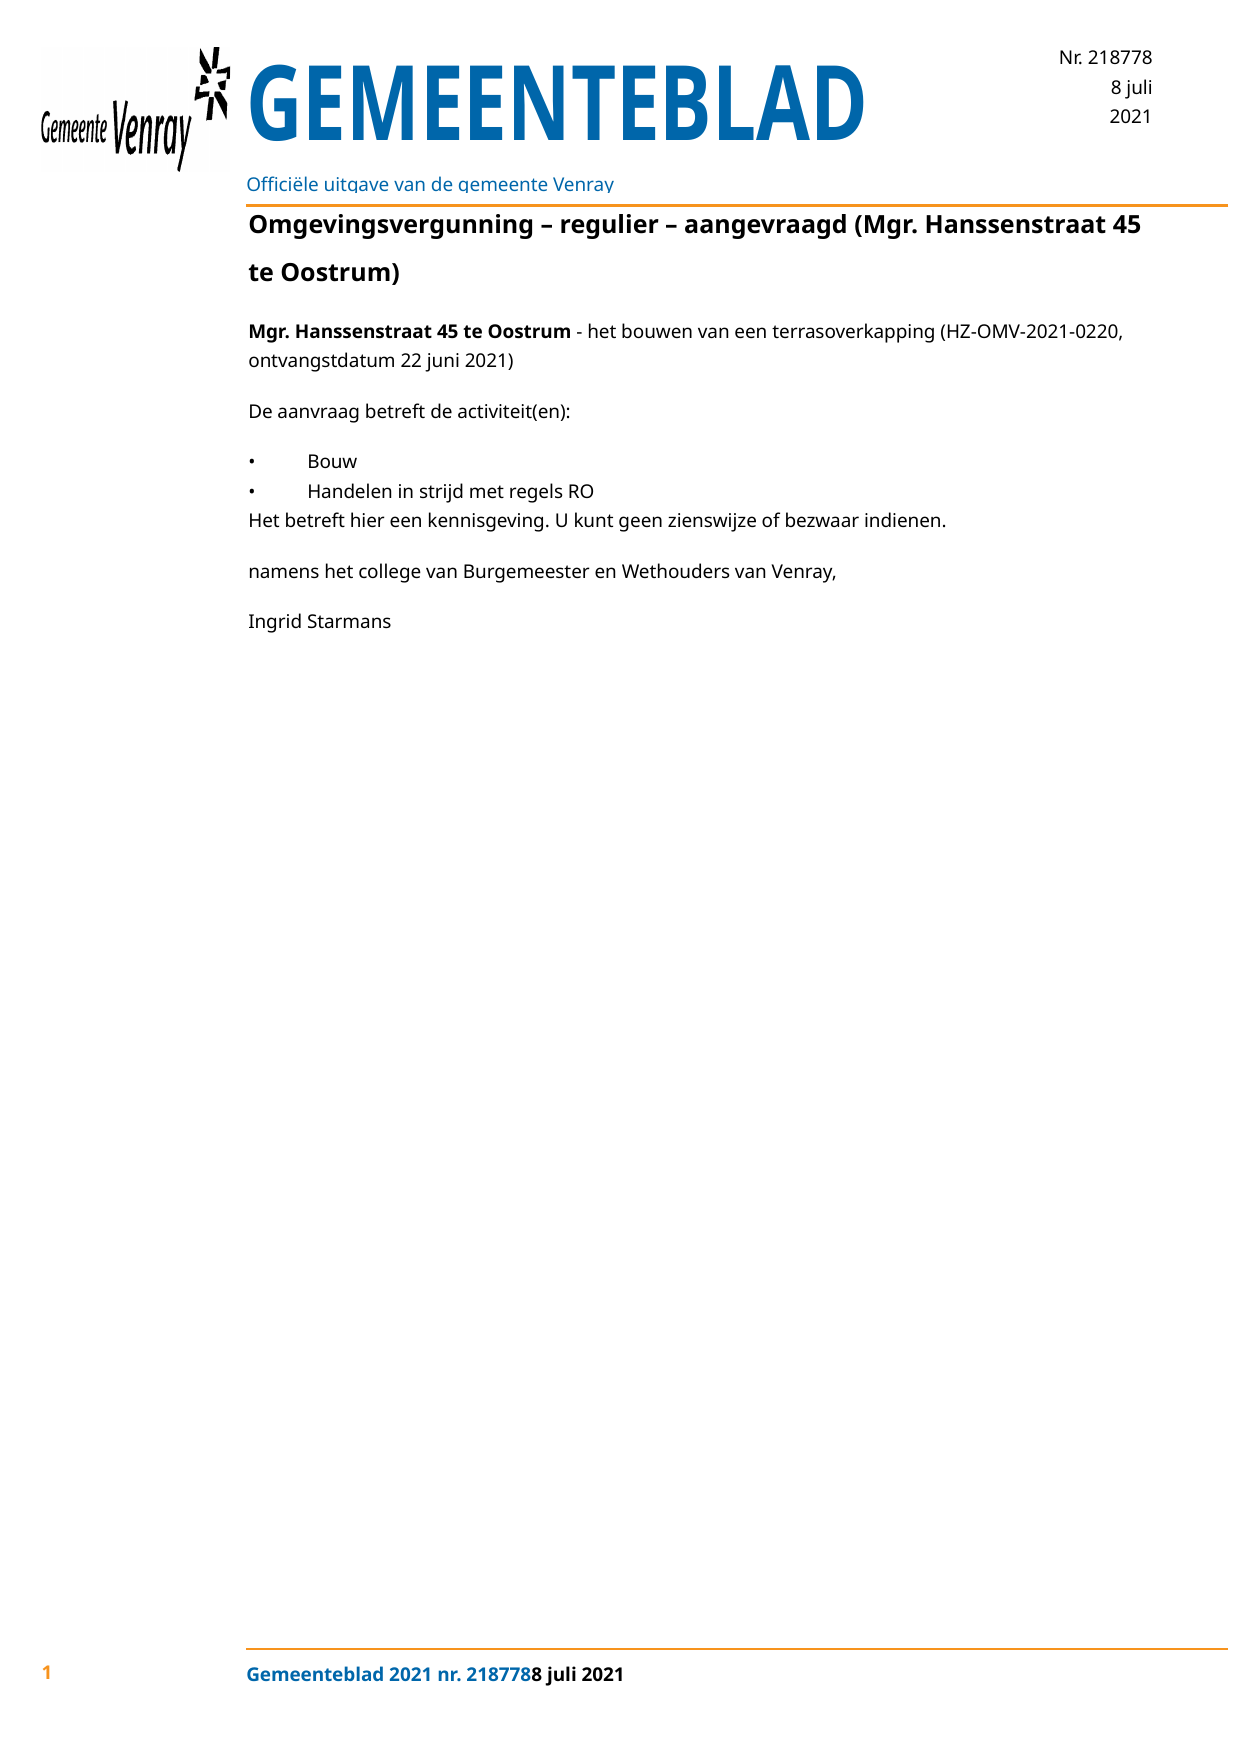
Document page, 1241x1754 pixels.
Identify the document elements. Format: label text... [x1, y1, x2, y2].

text Mgr. Hanssenstraat 45 te Oostrum - het bouwen van een terrasoverkapping (HZ-OMV-2021-0220, ontvangstdatum 22 juni 2021) [248, 318, 1152, 373]
text Ingrid Starmans [248, 608, 1152, 634]
text namens het college van Burgemeester en Wethouders van Venray, [248, 558, 1152, 584]
picture [41, 47, 231, 172]
text Het betreft hier een kennisgeving. U kunt geen zienswijze of bezwaar indienen. [248, 507, 1152, 533]
list Bouw [248, 448, 1152, 474]
text Omgevingsvergunning – regulier – aangevraagd (Mgr. Hanssenstraat 45 te Oostrum) [248, 207, 1152, 288]
text De aanvraag betreft de activiteit(en): [248, 398, 1152, 424]
list Handelen in strijd met regels RO [248, 478, 1152, 504]
